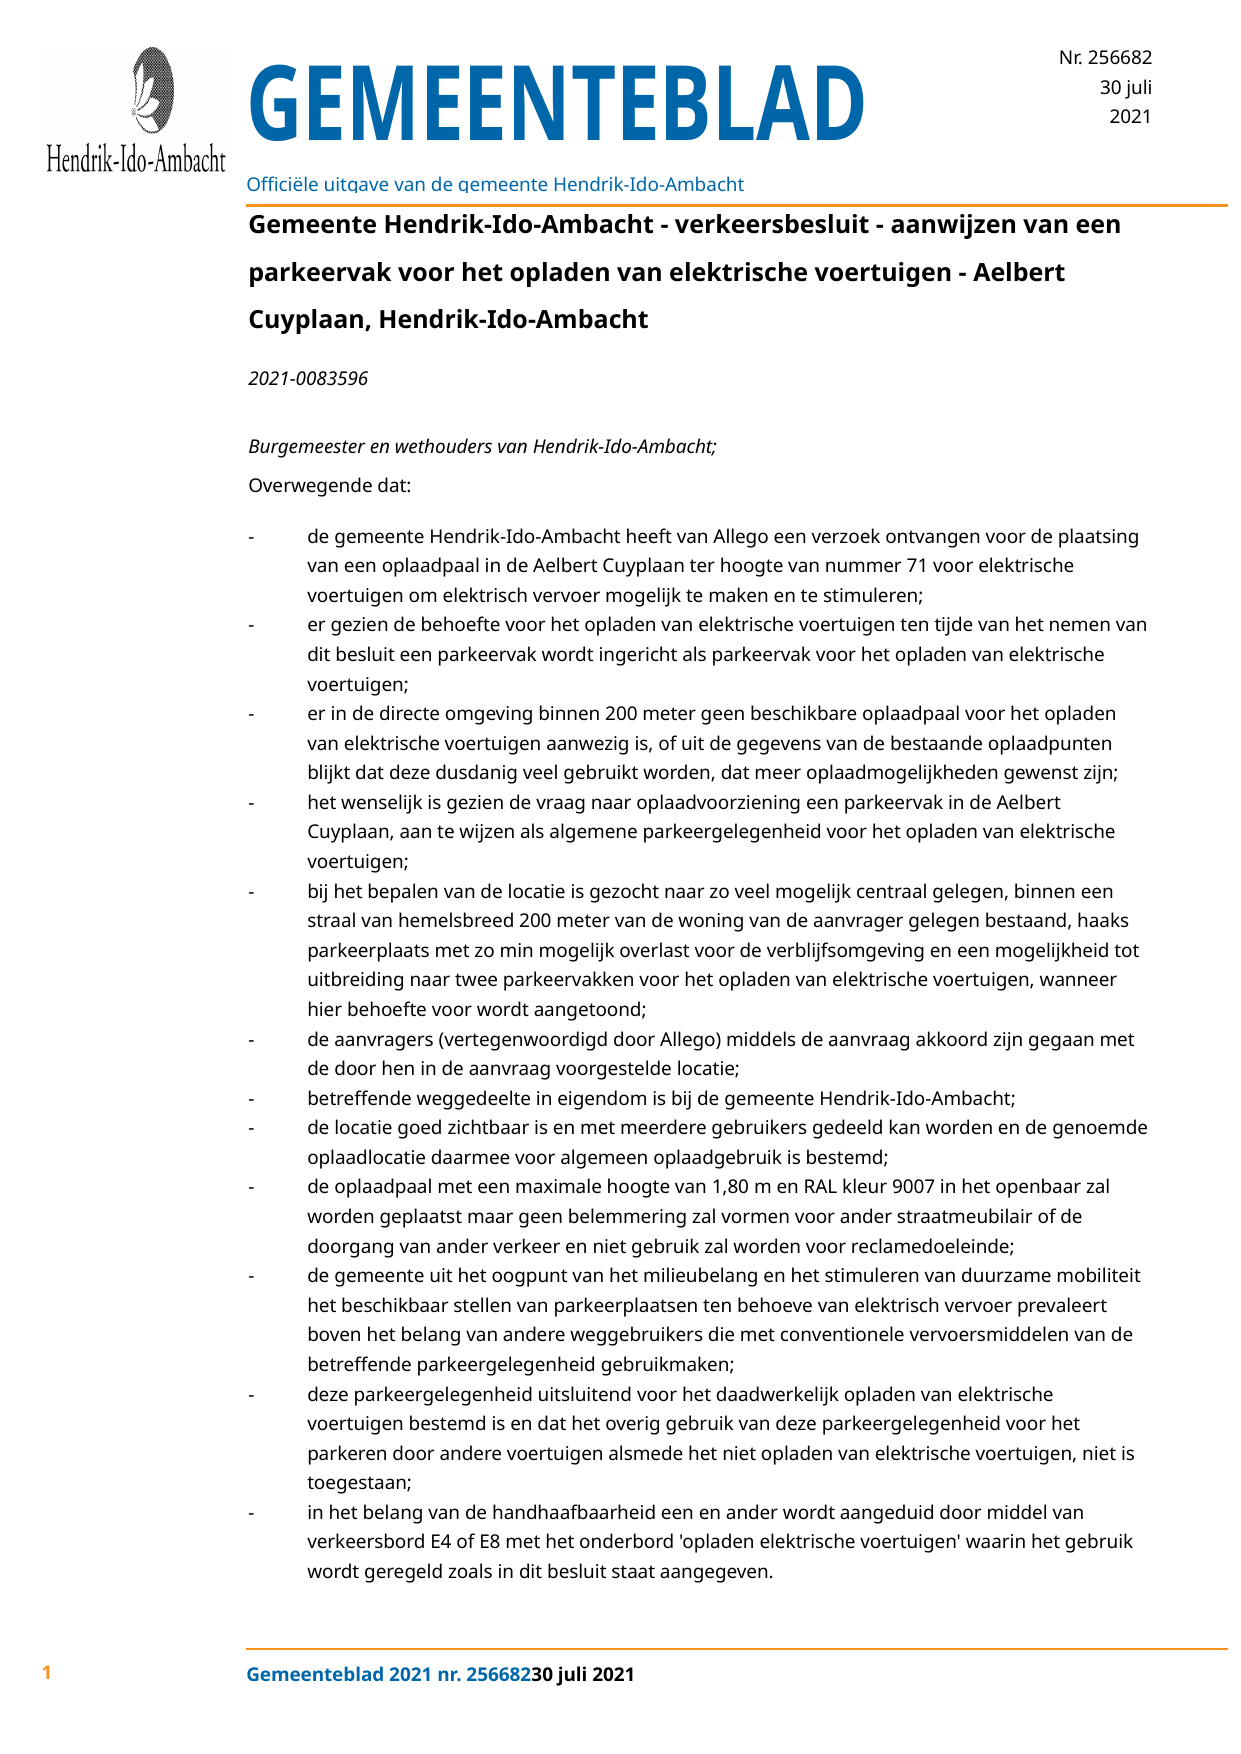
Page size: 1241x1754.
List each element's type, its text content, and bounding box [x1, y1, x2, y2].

text Burgemeester en wethouders van Hendrik-Ido-Ambacht; [248, 433, 1152, 459]
list de oplaadpaal met een maximale hoogte van 1,80 m en RAL kleur 9007 in het openbaar zal worden geplaatst maar geen belemmering zal vormen voor ander straatmeubilair of de doorgang van ander verkeer en niet gebruik zal worden voor reclamedoeleinde; [248, 1174, 1152, 1259]
list het wenselijk is gezien de vraag naar oplaadvoorziening een parkeervak in de Aelbert Cuyplaan, aan te wijzen als algemene parkeergelegenheid voor het opladen van elektrische voertuigen; [248, 789, 1152, 874]
list bij het bepalen van de locatie is gezocht naar zo veel mogelijk centraal gelegen, binnen een straal van hemelsbreed 200 meter van de woning van de aanvrager gelegen bestaand, haaks parkeerplaats met zo min mogelijk overlast voor de verblijfsomgeving en een mogelijkheid tot uitbreiding naar twee parkeervakken voor het opladen van elektrische voertuigen, wanneer hier behoefte voor wordt aangetoond; [248, 878, 1152, 1022]
text 2021-0083596 [248, 366, 1152, 391]
list deze parkeergelegenheid uitsluitend voor het daadwerkelijk opladen van elektrische voertuigen bestemd is en dat het overig gebruik van deze parkeergelegenheid voor het parkeren door andere voertuigen alsmede het niet opladen van elektrische voertuigen, niet is toegestaan; [248, 1381, 1152, 1495]
picture [41, 47, 231, 172]
text Overwegende dat: [248, 472, 1152, 498]
list de aanvragers (vertegenwoordigd door Allego) middels de aanvraag akkoord zijn gegaan met de door hen in de aanvraag voorgestelde locatie; [248, 1026, 1152, 1081]
list de gemeente Hendrik-Ido-Ambacht heeft van Allego een verzoek ontvangen voor de plaatsing van een oplaadpaal in de Aelbert Cuyplaan ter hoogte van nummer 71 voor elektrische voertuigen om elektrisch vervoer mogelijk te maken en te stimuleren; [248, 523, 1152, 608]
list de gemeente uit het oogpunt van het milieubelang en het stimuleren van duurzame mobiliteit het beschikbaar stellen van parkeerplaatsen ten behoeve van elektrisch vervoer prevaleert boven het belang van andere weggebruikers die met conventionele vervoersmiddelen van de betreffende parkeergelegenheid gebruikmaken; [248, 1262, 1152, 1377]
list er gezien de behoefte voor het opladen van elektrische voertuigen ten tijde van het nemen van dit besluit een parkeervak wordt ingericht als parkeervak voor het opladen van elektrische voertuigen; [248, 612, 1152, 697]
list er in de directe omgeving binnen 200 meter geen beschikbare oplaadpaal voor het opladen van elektrische voertuigen aanwezig is, of uit de gegevens van de bestaande oplaadpunten blijkt dat deze dusdanig veel gebruikt worden, dat meer oplaadmogelijkheden gewenst zijn; [248, 700, 1152, 785]
text Gemeente Hendrik-Ido-Ambacht - verkeersbesluit - aanwijzen van een parkeervak voor het opladen van elektrische voertuigen - Aelbert Cuyplaan, Hendrik-Ido-Ambacht [248, 207, 1152, 336]
list betreffende weggedeelte in eigendom is bij de gemeente Hendrik-Ido-Ambacht; [248, 1085, 1152, 1111]
list de locatie goed zichtbaar is en met meerdere gebruikers gedeeld kan worden en de genoemde oplaadlocatie daarmee voor algemeen oplaadgebruik is bestemd; [248, 1114, 1152, 1170]
list in het belang van de handhaafbaarheid een en ander wordt aangeduid door middel van verkeersbord E4 of E8 met het onderbord 'opladen elektrische voertuigen' waarin het gebruik wordt geregeld zoals in dit besluit staat aangegeven. [248, 1499, 1152, 1584]
